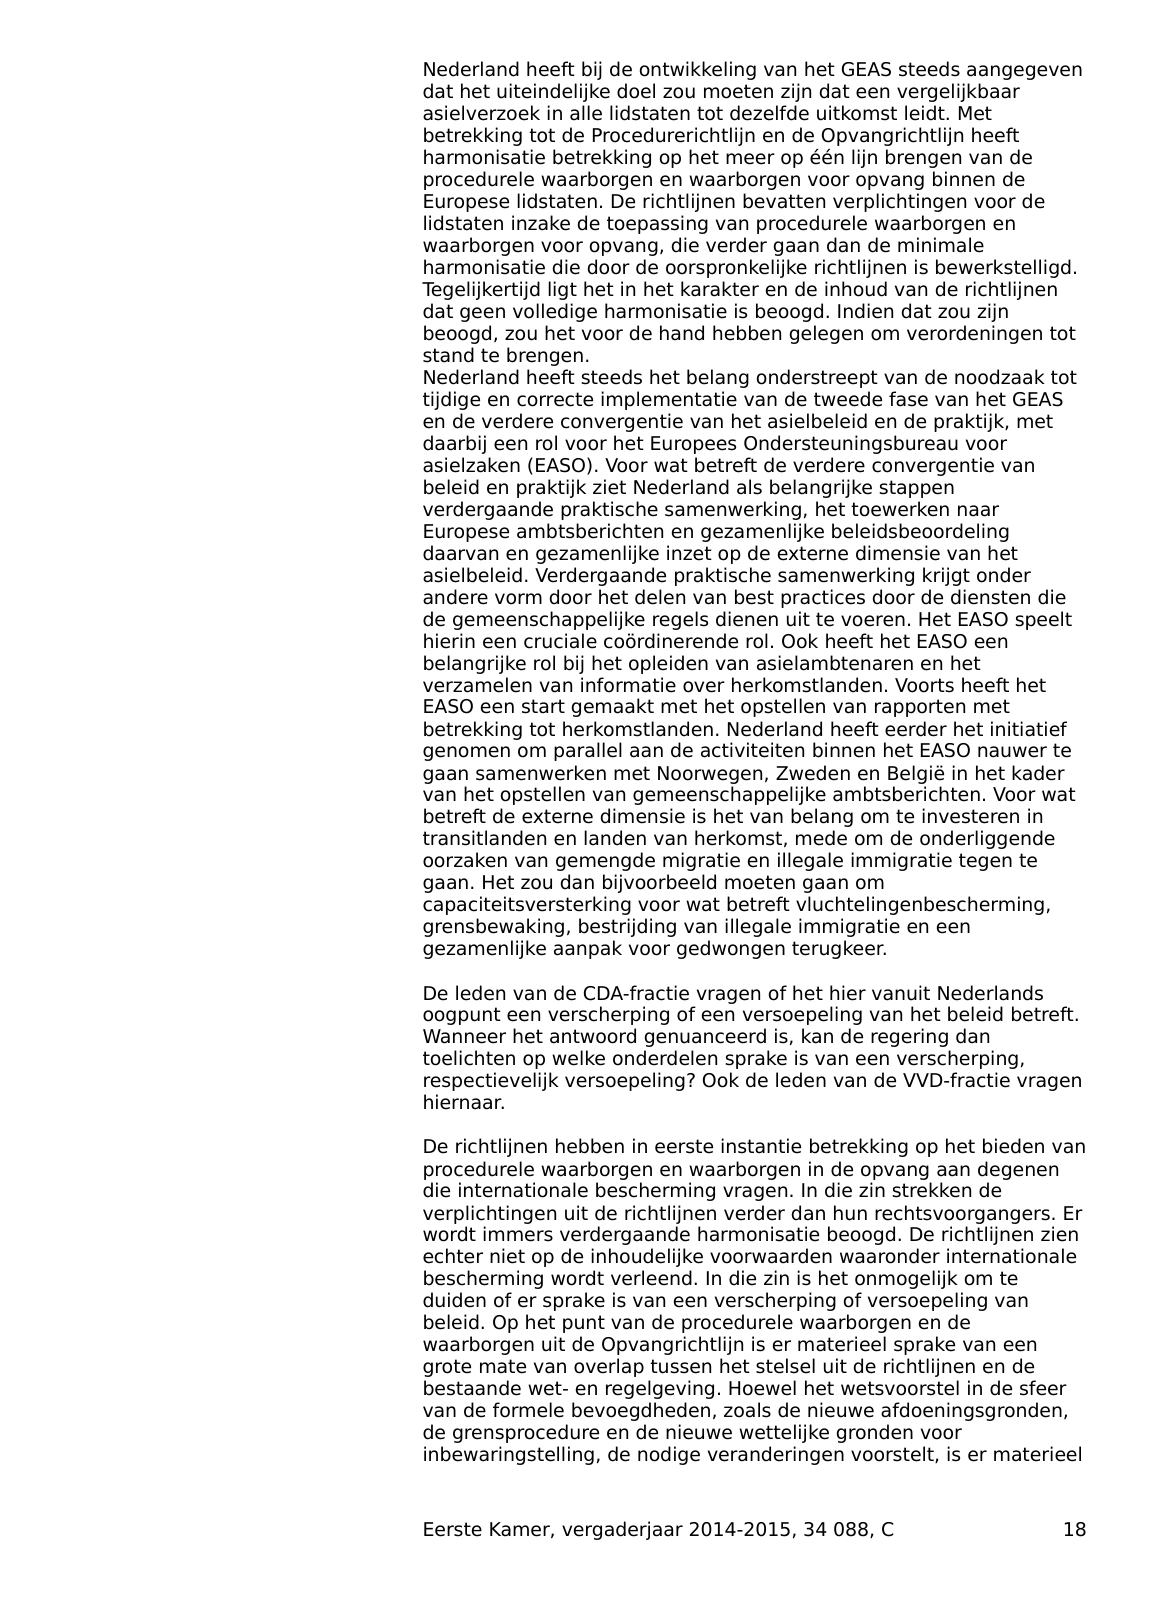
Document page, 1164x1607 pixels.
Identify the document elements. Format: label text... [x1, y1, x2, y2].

text De richtlijnen hebben in eerste instantie betrekking op het bieden van procedurele waarborgen en waarborgen in de opvang aan degenen die internationale bescherming vragen. In die zin strekken de verplichtingen uit de richtlijnen verder dan hun rechtsvoorgangers. Er wordt immers verdergaande harmonisatie beoogd. De richtlijnen zien echter niet op de inhoudelijke voorwaarden waaronder internationale bescherming wordt verleend. In die zin is het onmogelijk om te duiden of er sprake is van een verscherping of versoepeling van beleid. Op het punt van de procedurele waarborgen en de waarborgen uit de Opvangrichtlijn is er materieel sprake van een grote mate van overlap tussen het stelsel uit de richtlijnen en de bestaande wet- en regelgeving. Hoewel het wetsvoorstel in de sfeer van de formele bevoegdheden, zoals de nieuwe afdoeningsgronden, de grensprocedure en de nieuwe wettelijke gronden voor inbewaringstelling, de nodige veranderingen voorstelt, is er materieel [422, 1136, 1087, 1466]
text Nederland heeft bij de ontwikkeling van het GEAS steeds aangegeven dat het uiteindelijke doel zou moeten zijn dat een vergelijkbaar asielverzoek in alle lidstaten tot dezelfde uitkomst leidt. Met betrekking tot de Procedurerichtlijn en de Opvangrichtlijn heeft harmonisatie betrekking op het meer op één lijn brengen van de procedurele waarborgen en waarborgen voor opvang binnen de Europese lidstaten. De richtlijnen bevatten verplichtingen voor de lidstaten inzake de toepassing van procedurele waarborgen en waarborgen voor opvang, die verder gaan dan de minimale harmonisatie die door de oorspronkelijke richtlijnen is bewerkstelligd. Tegelijkertijd ligt het in het karakter en de inhoud van de richtlijnen dat geen volledige harmonisatie is beoogd. Indien dat zou zijn beoogd, zou het voor de hand hebben gelegen om verordeningen tot stand te brengen. [422, 59, 1087, 367]
text Nederland heeft steeds het belang onderstreept van de noodzaak tot tijdige en correcte implementatie van de tweede fase van het GEAS en de verdere convergentie van het asielbeleid en de praktijk, met daarbij een rol voor het Europees Ondersteuningsbureau voor asielzaken (EASO). Voor wat betreft de verdere convergentie van beleid en praktijk ziet Nederland als belangrijke stappen verdergaande praktische samenwerking, het toewerken naar Europese ambtsberichten en gezamenlijke beleidsbeoordeling daarvan en gezamenlijke inzet op de externe dimensie van het asielbeleid. Verdergaande praktische samenwerking krijgt onder andere vorm door het delen van best practices door de diensten die de gemeenschappelijke regels dienen uit te voeren. Het EASO speelt hierin een cruciale coördinerende rol. Ook heeft het EASO een belangrijke rol bij het opleiden van asielambtenaren en het verzamelen van informatie over herkomstlanden. Voorts heeft het EASO een start gemaakt met het opstellen van rapporten met betrekking tot herkomstlanden. Nederland heeft eerder het initiatief genomen om parallel aan de activiteiten binnen het EASO nauwer te gaan samenwerken met Noorwegen, Zweden en België in het kader van het opstellen van gemeenschappelijke ambtsberichten. Voor wat betreft de externe dimensie is het van belang om te investeren in transitlanden en landen van herkomst, mede om de onderliggende oorzaken van gemengde migratie en illegale immigratie tegen te gaan. Het zou dan bijvoorbeeld moeten gaan om capaciteitsversterking voor wat betreft vluchtelingenbescherming, grensbewaking, bestrijding van illegale immigratie en een gezamenlijke aanpak voor gedwongen terugkeer. [422, 367, 1087, 960]
text De leden van de CDA-fractie vragen of het hier vanuit Nederlands oogpunt een verscherping of een versoepeling van het beleid betreft. Wanneer het antwoord genuanceerd is, kan de regering dan toelichten op welke onderdelen sprake is van een verscherping, respectievelijk versoepeling? Ook de leden van de VVD-fractie vragen hiernaar. [422, 982, 1087, 1114]
